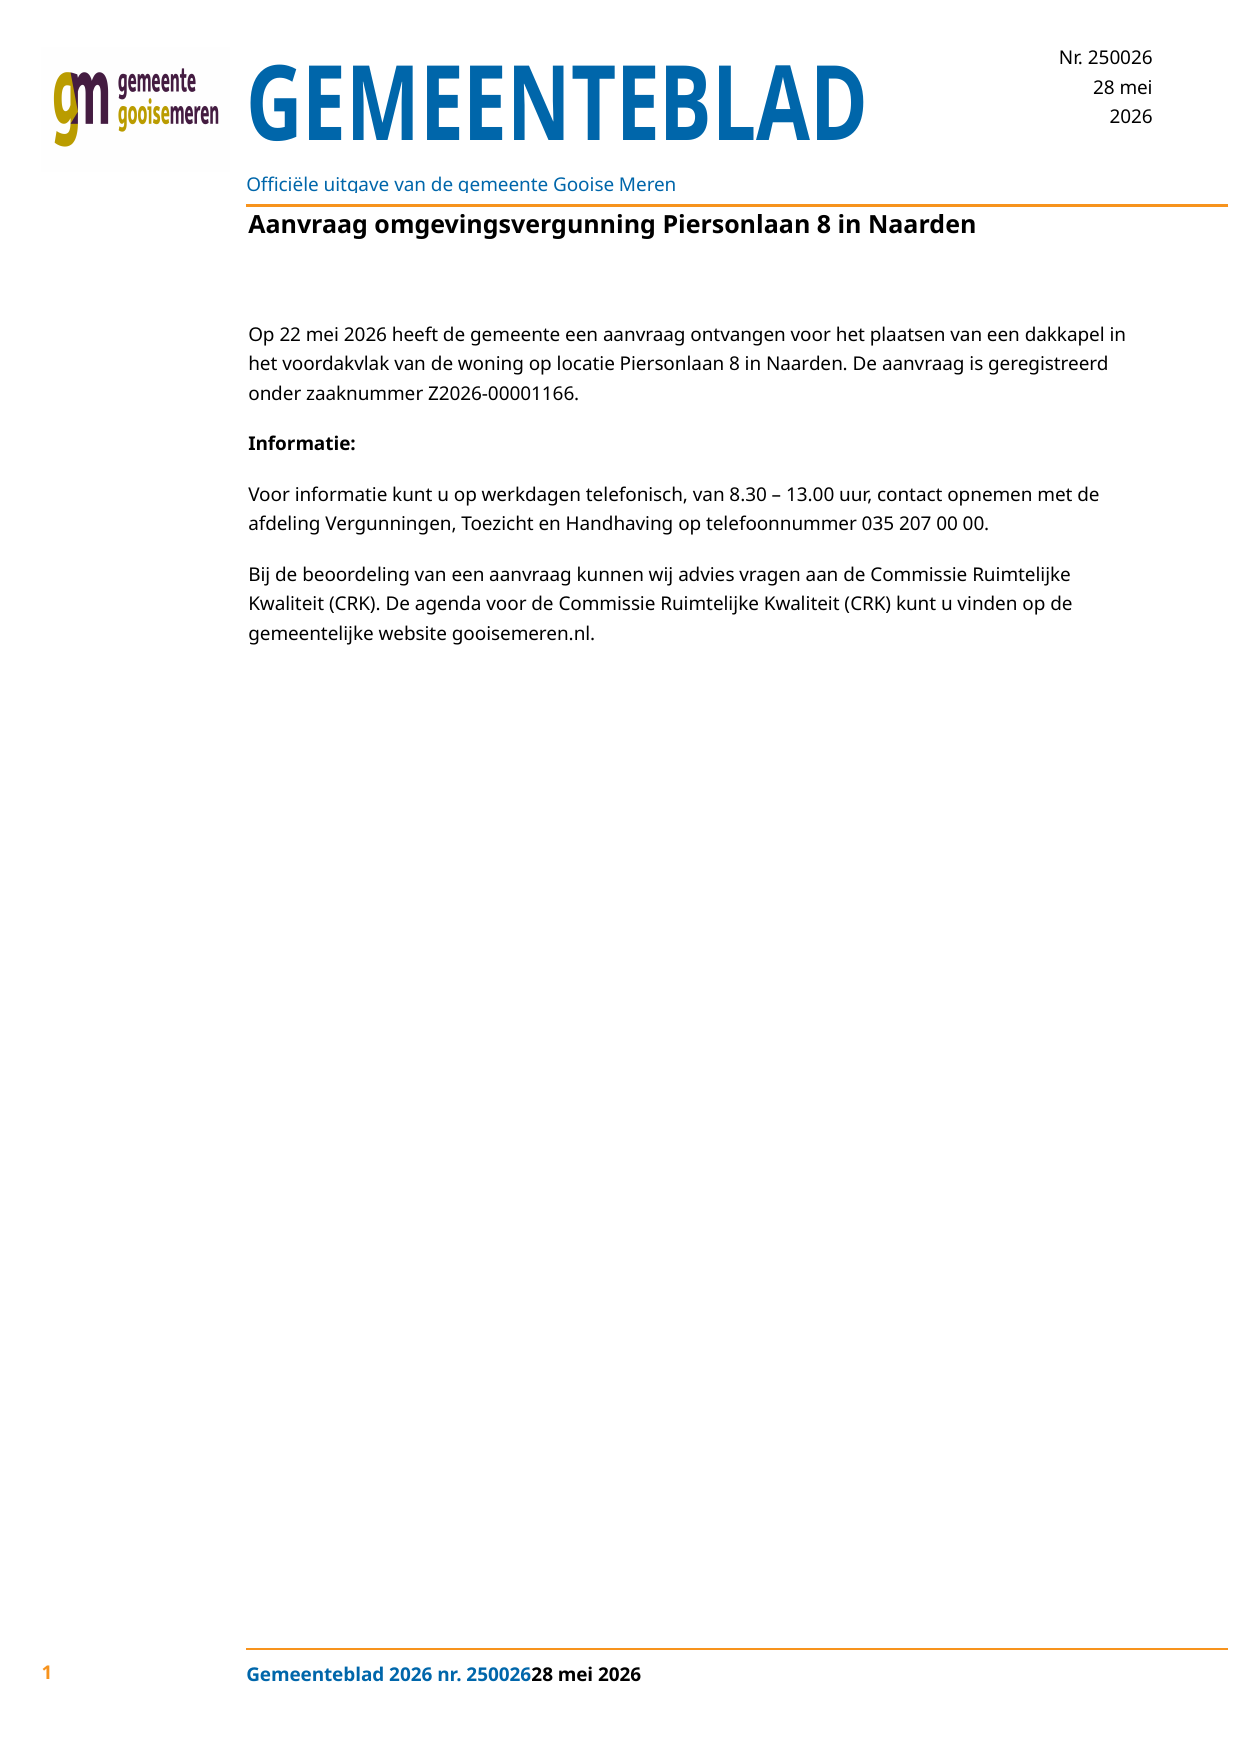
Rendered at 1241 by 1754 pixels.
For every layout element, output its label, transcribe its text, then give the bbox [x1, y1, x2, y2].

text Informatie: [248, 430, 1152, 456]
text Bij de beoordeling van een aanvraag kunnen wij advies vragen aan de Commissie Ruimtelijke Kwaliteit (CRK). De agenda voor de Commissie Ruimtelijke Kwaliteit (CRK) kunt u vinden op de gemeentelijke website gooisemeren.nl. [248, 561, 1152, 646]
text Op 22 mei 2026 heeft de gemeente een aanvraag ontvangen voor het plaatsen van een dakkapel in het voordakvlak van de woning op locatie Piersonlaan 8 in Naarden. De aanvraag is geregistreerd onder zaaknummer Z2026-00001166. [248, 321, 1152, 406]
text Voor informatie kunt u op werkdagen telefonisch, van 8.30 – 13.00 uur, contact opnemen met de afdeling Vergunningen, Toezicht en Handhaving op telefoonnummer 035 207 00 00. [248, 481, 1152, 536]
picture [41, 47, 231, 172]
text Aanvraag omgevingsvergunning Piersonlaan 8 in Naarden [248, 207, 1152, 241]
